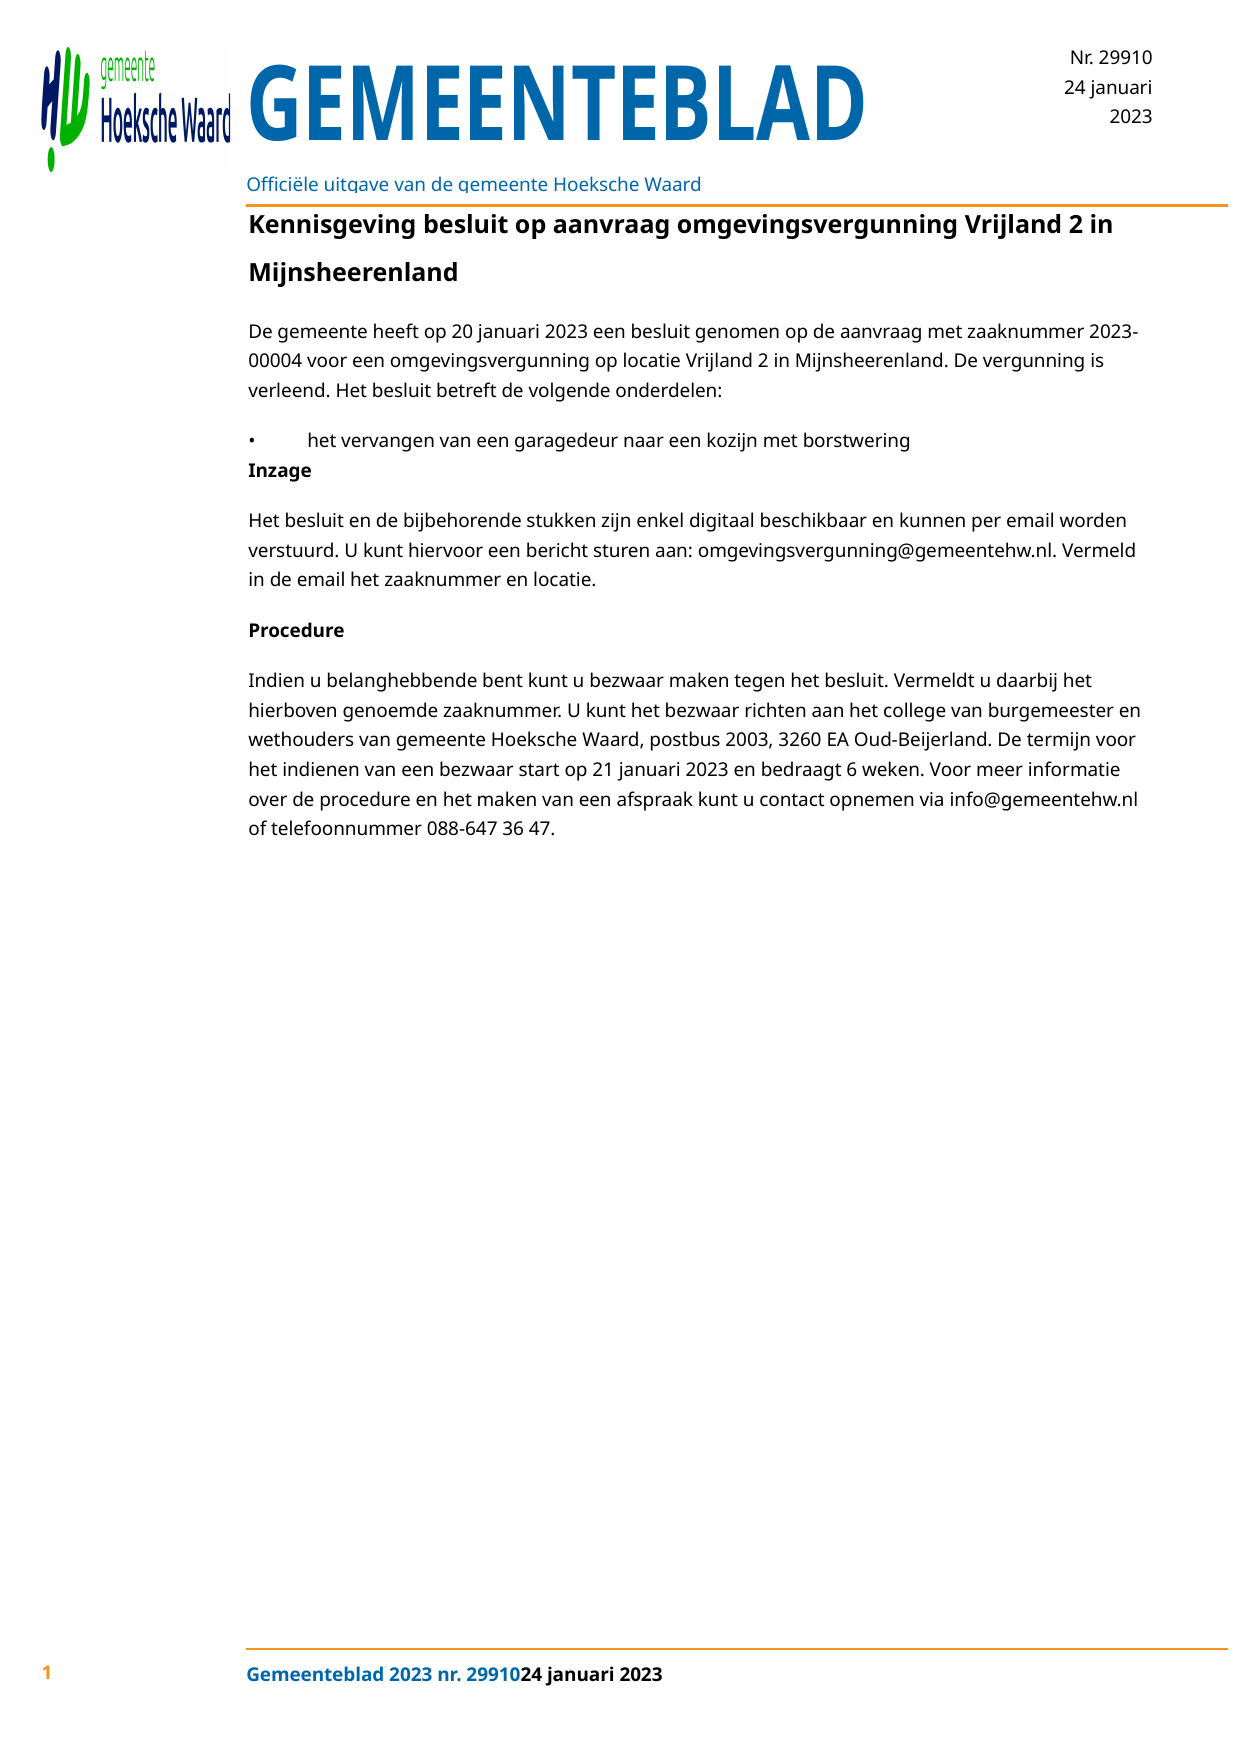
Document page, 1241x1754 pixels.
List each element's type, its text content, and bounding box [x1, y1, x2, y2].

text Kennisgeving besluit op aanvraag omgevingsvergunning Vrijland 2 in Mijnsheerenland [248, 207, 1152, 288]
text Indien u belanghebbende bent kunt u bezwaar maken tegen het besluit. Vermeldt u daarbij het hierboven genoemde zaaknummer. U kunt het bezwaar richten aan het college van burgemeester en wethouders van gemeente Hoeksche Waard, postbus 2003, 3260 EA Oud-Beijerland. De termijn voor het indienen van een bezwaar start op 21 januari 2023 en bedraagt 6 weken. Voor meer informatie over de procedure en het maken van een afspraak kunt u contact opnemen via info@gemeentehw.nl of telefoonnummer 088-647 36 47. [248, 667, 1152, 841]
picture [41, 47, 231, 172]
text De gemeente heeft op 20 januari 2023 een besluit genomen op de aanvraag met zaaknummer 2023-00004 voor een omgevingsvergunning op locatie Vrijland 2 in Mijnsheerenland. De vergunning is verleend. Het besluit betreft de volgende onderdelen: [248, 318, 1152, 403]
text Inzage [248, 457, 1152, 483]
text Het besluit en de bijbehorende stukken zijn enkel digitaal beschikbaar en kunnen per email worden verstuurd. U kunt hiervoor een bericht sturen aan: omgevingsvergunning@gemeentehw.nl. Vermeld in de email het zaaknummer en locatie. [248, 507, 1152, 592]
list het vervangen van een garagedeur naar een kozijn met borstwering [248, 427, 1152, 453]
text Procedure [248, 617, 1152, 643]
